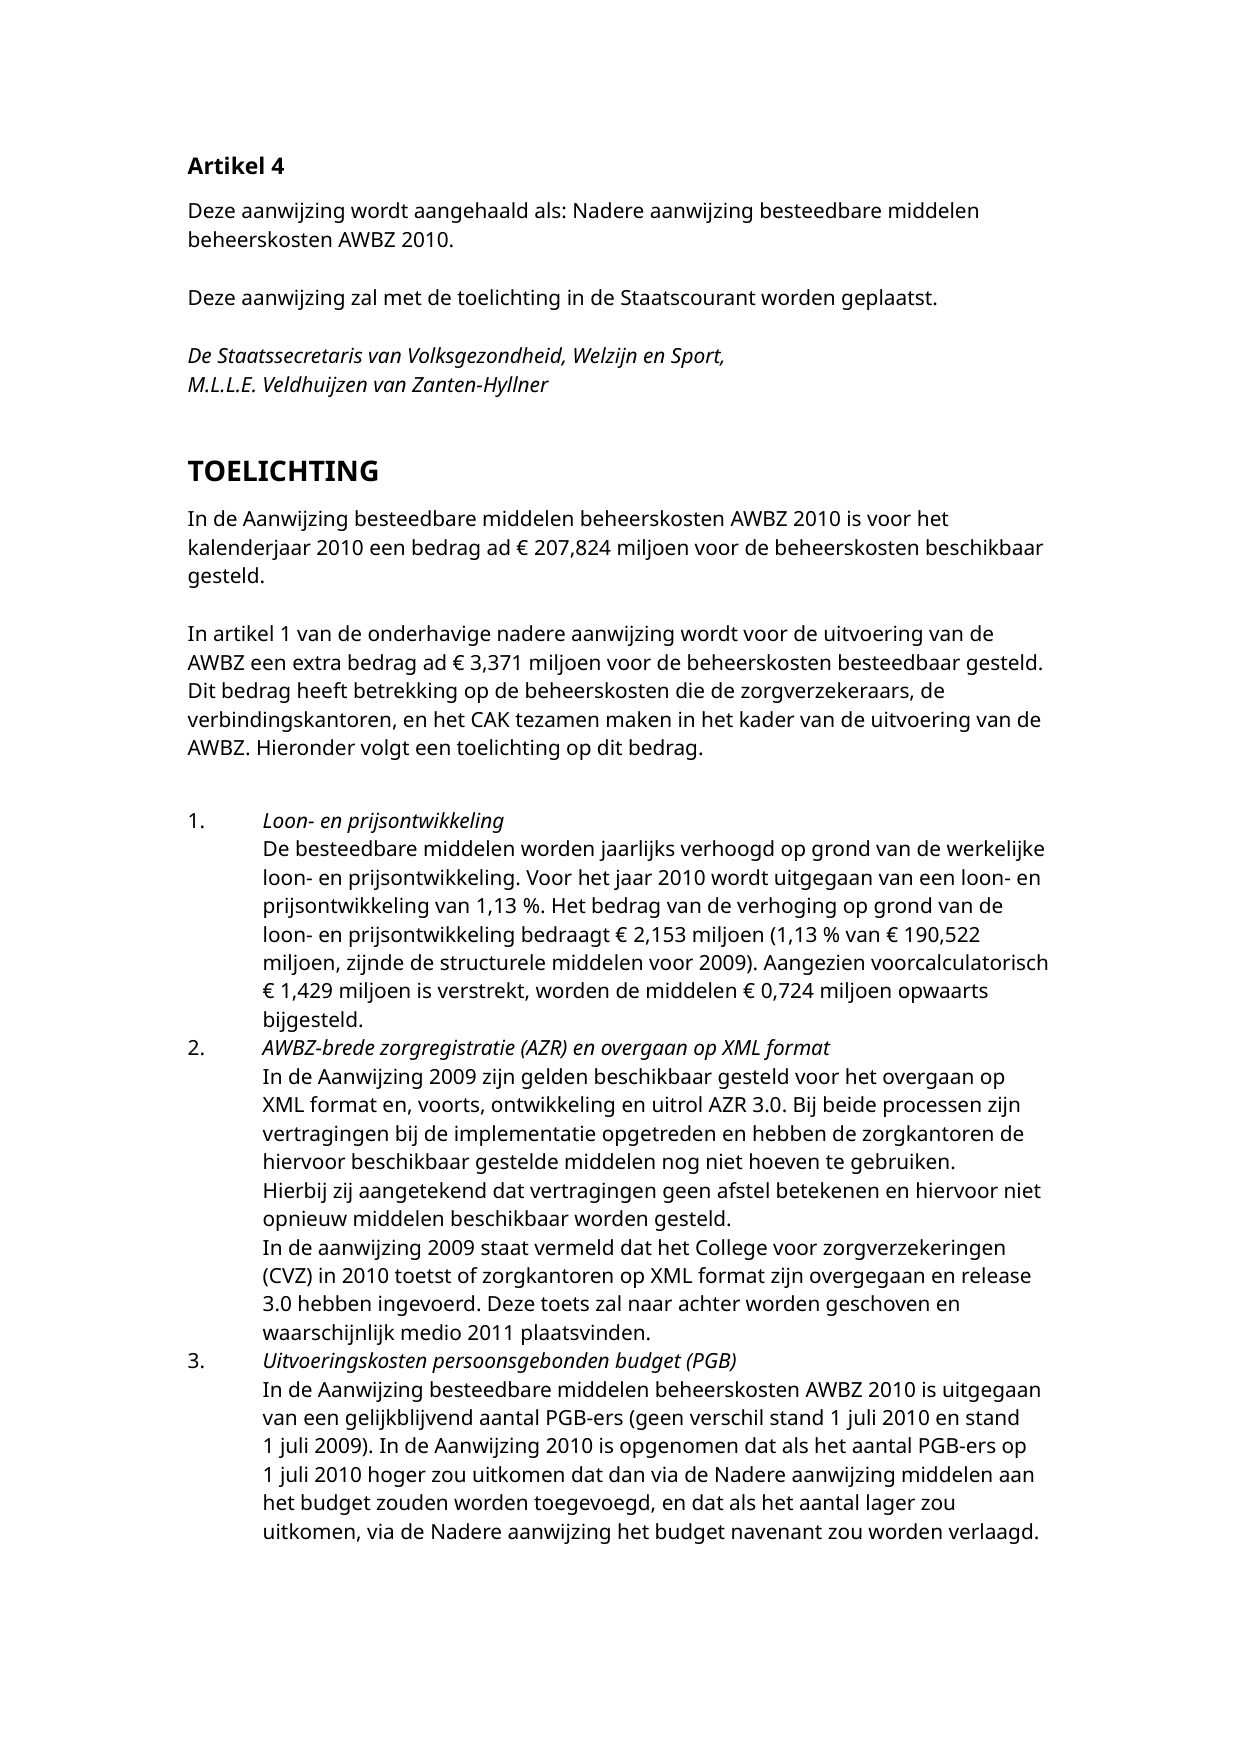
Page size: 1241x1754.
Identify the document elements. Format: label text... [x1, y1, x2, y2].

list In de aanwijzing 2009 staat vermeld dat het College voor zorgverzekeringen (CVZ) in 2010 toetst of zorgkantoren op XML format zijn overgegaan en release 3.0 hebben ingevoerd. Deze toets zal naar achter worden geschoven en waarschijnlijk medio 2011 plaatsvinden. [187, 1233, 1053, 1346]
list In de Aanwijzing 2009 zijn gelden beschikbaar gesteld voor het overgaan op XML format en, voorts, ontwikkeling en uitrol AZR 3.0. Bij beide processen zijn vertragingen bij de implementatie opgetreden en hebben de zorgkantoren de hiervoor beschikbaar gestelde middelen nog niet hoeven te gebruiken. [187, 1062, 1053, 1176]
list Hierbij zij aangetekend dat vertragingen geen afstel betekenen en hiervoor niet opnieuw middelen beschikbaar worden gesteld. [187, 1176, 1053, 1233]
text In artikel 1 van de onderhavige nadere aanwijzing wordt voor de uitvoering van de AWBZ een extra bedrag ad € 3,371 miljoen voor de beheerskosten besteedbaar gesteld. Dit bedrag heeft betrekking op de beheerskosten die de zorgverzekeraars, de verbindingskantoren, en het CAK tezamen maken in het kader van de uitvoering van de AWBZ. Hieronder volgt een toelichting op dit bedrag. [187, 619, 1053, 762]
text M.L.L.E. Veldhuijzen van Zanten-Hyllner [187, 370, 1053, 398]
list Loon- en prijsontwikkeling [187, 806, 1053, 834]
text Deze aanwijzing zal met de toelichting in de Staatscourant worden geplaatst. [187, 283, 1053, 312]
text De Staatssecretaris van Volksgezondheid, Welzijn en Sport, [187, 342, 1053, 370]
subtitle TOELICHTING [187, 451, 1053, 489]
list In de Aanwijzing besteedbare middelen beheerskosten AWBZ 2010 is uitgegaan van een gelijkblijvend aantal PGB-ers (geen verschil stand 1 juli 2010 en stand 1 juli 2009). In de Aanwijzing 2010 is opgenomen dat als het aantal PGB-ers op 1 juli 2010 hoger zou uitkomen dat dan via de Nadere aanwijzing middelen aan het budget zouden worden toegevoegd, en dat als het aantal lager zou uitkomen, via de Nadere aanwijzing het budget navenant zou worden verlaagd. [187, 1375, 1053, 1545]
list AWBZ-brede zorgregistratie (AZR) en overgaan op XML format [187, 1033, 1053, 1062]
text In de Aanwijzing besteedbare middelen beheerskosten AWBZ 2010 is voor het kalenderjaar 2010 een bedrag ad € 207,824 miljoen voor de beheerskosten beschikbaar gesteld. [187, 504, 1053, 590]
list De besteedbare middelen worden jaarlijks verhoogd op grond van de werkelijke loon- en prijsontwikkeling. Voor het jaar 2010 wordt uitgegaan van een loon- en prijsontwikkeling van 1,13 %. Het bedrag van de verhoging op grond van de loon- en prijsontwikkeling bedraagt € 2,153 miljoen (1,13 % van € 190,522 miljoen, zijnde de structurele middelen voor 2009). Aangezien voorcalculatorisch € 1,429 miljoen is verstrekt, worden de middelen € 0,724 miljoen opwaarts bijgesteld. [187, 834, 1053, 1033]
subtitle Artikel 4 [187, 150, 1053, 181]
list Uitvoeringskosten persoonsgebonden budget (PGB) [187, 1346, 1053, 1375]
text Deze aanwijzing wordt aangehaald als: Nadere aanwijzing besteedbare middelen beheerskosten AWBZ 2010. [187, 196, 1053, 253]
